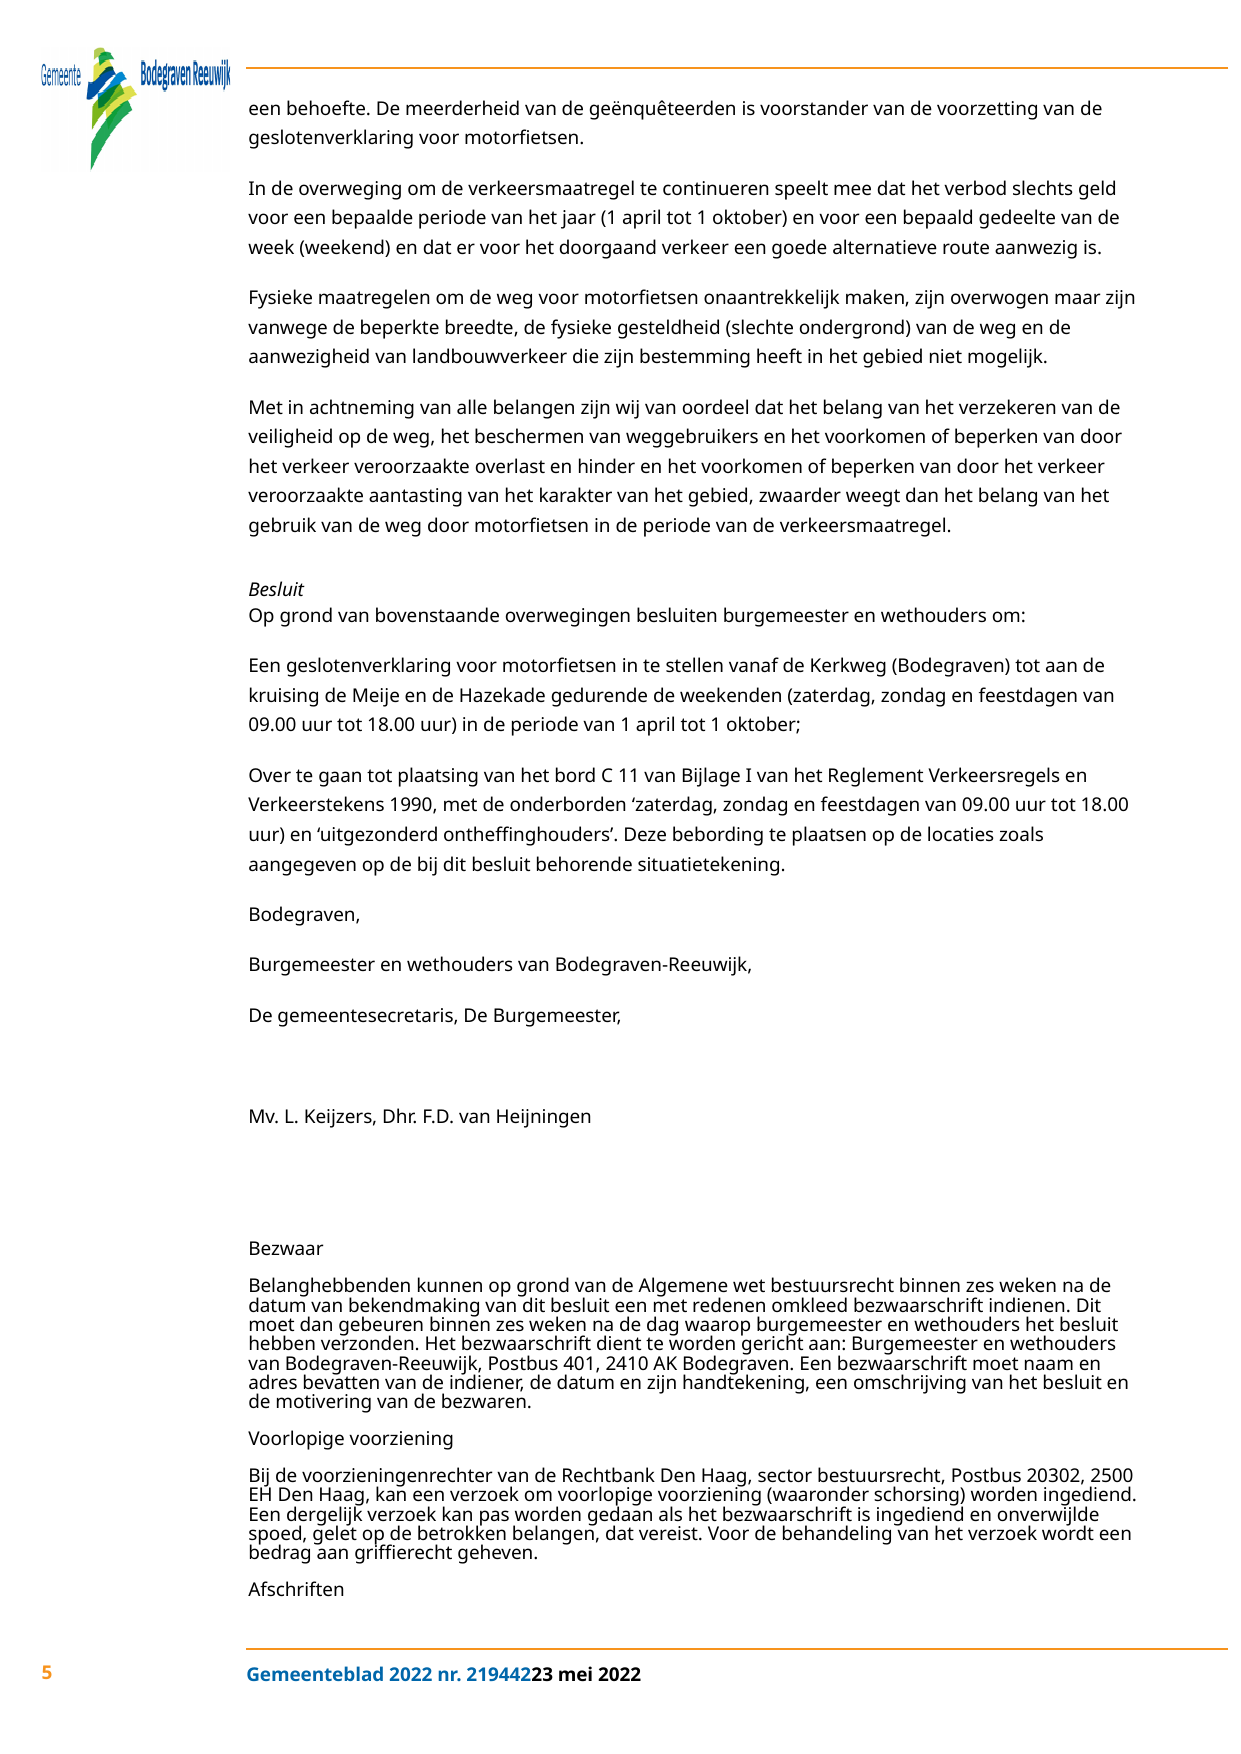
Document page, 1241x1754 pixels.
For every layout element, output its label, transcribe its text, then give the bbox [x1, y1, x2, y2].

text Belanghebbenden kunnen op grond van de Algemene wet bestuursrecht binnen zes weken na de datum van bekendmaking van dit besluit een met redenen omkleed bezwaarschrift indienen. Dit moet dan gebeuren binnen zes weken na de dag waarop burgemeester en wethouders het besluit hebben verzonden. Het bezwaarschrift dient te worden gericht aan: Burgemeester en wethouders van Bodegraven-Reeuwijk, Postbus 401, 2410 AK Bodegraven. Een bezwaarschrift moet naam en adres bevatten van de indiener, de datum en zijn handtekening, een omschrijving van het besluit en de motivering van de bezwaren. [248, 1277, 1152, 1412]
text Over te gaan tot plaatsing van het bord C 11 van Bijlage I van het Reglement Verkeersregels en Verkeerstekens 1990, met de onderborden ‘zaterdag, zondag en feestdagen van 09.00 uur tot 18.00 uur) en ‘uitgezonderd ontheffinghouders’. Deze bebording te plaatsen op de locaties zoals aangegeven op de bij dit besluit behorende situatietekening. [248, 762, 1152, 876]
text Bij de voorzieningenrechter van de Rechtbank Den Haag, sector bestuursrecht, Postbus 20302, 2500 EH Den Haag, kan een verzoek om voorlopige voorziening (waaronder schorsing) worden ingediend. Een dergelijk verzoek kan pas worden gedaan als het bezwaarschrift is ingediend en onverwijlde spoed, gelet op de betrokken belangen, dat vereist. Voor de behandeling van het verzoek wordt een bedrag aan griffierecht geheven. [248, 1467, 1152, 1563]
text een behoefte. De meerderheid van de geënquêteerden is voorstander van de voorzetting van de geslotenverklaring voor motorfietsen. [248, 95, 1152, 150]
text In de overweging om de verkeersmaatregel te continueren speelt mee dat het verbod slechts geld voor een bepaalde periode van het jaar (1 april tot 1 oktober) en voor een bepaald gedeelte van de week (weekend) en dat er voor het doorgaand verkeer een goede alternatieve route aanwezig is. [248, 175, 1152, 260]
text Bodegraven, [248, 901, 1152, 927]
text Besluit [248, 576, 1152, 602]
picture [41, 47, 231, 172]
text Bezwaar [248, 1240, 1152, 1260]
text Een geslotenverklaring voor motorfietsen in te stellen vanaf de Kerkweg (Bodegraven) tot aan de kruising de Meije en de Hazekade gedurende de weekenden (zaterdag, zondag en feestdagen van 09.00 uur tot 18.00 uur) in de periode van 1 april tot 1 oktober; [248, 652, 1152, 737]
text Met in achtneming van alle belangen zijn wij van oordeel dat het belang van het verzekeren van de veiligheid op de weg, het beschermen van weggebruikers en het voorkomen of beperken van door het verkeer veroorzaakte overlast en hinder en het voorkomen of beperken van door het verkeer veroorzaakte aantasting van het karakter van het gebied, zwaarder weegt dan het belang van het gebruik van de weg door motorfietsen in de periode van de verkeersmaatregel. [248, 394, 1152, 538]
text Fysieke maatregelen om de weg voor motorfietsen onaantrekkelijk maken, zijn overwogen maar zijn vanwege de beperkte breedte, de fysieke gesteldheid (slechte ondergrond) van de weg en de aanwezigheid van landbouwverkeer die zijn bestemming heeft in het gebied niet mogelijk. [248, 284, 1152, 369]
text Op grond van bovenstaande overwegingen besluiten burgemeester en wethouders om: [248, 602, 1152, 628]
text Afschriften [248, 1581, 1152, 1600]
text Mv. L. Keijzers, Dhr. F.D. van Heijningen [248, 1103, 1152, 1128]
text De gemeentesecretaris, De Burgemeester, [248, 1002, 1152, 1028]
text Voorlopige voorziening [248, 1430, 1152, 1449]
text Burgemeester en wethouders van Bodegraven-Reeuwijk, [248, 952, 1152, 977]
